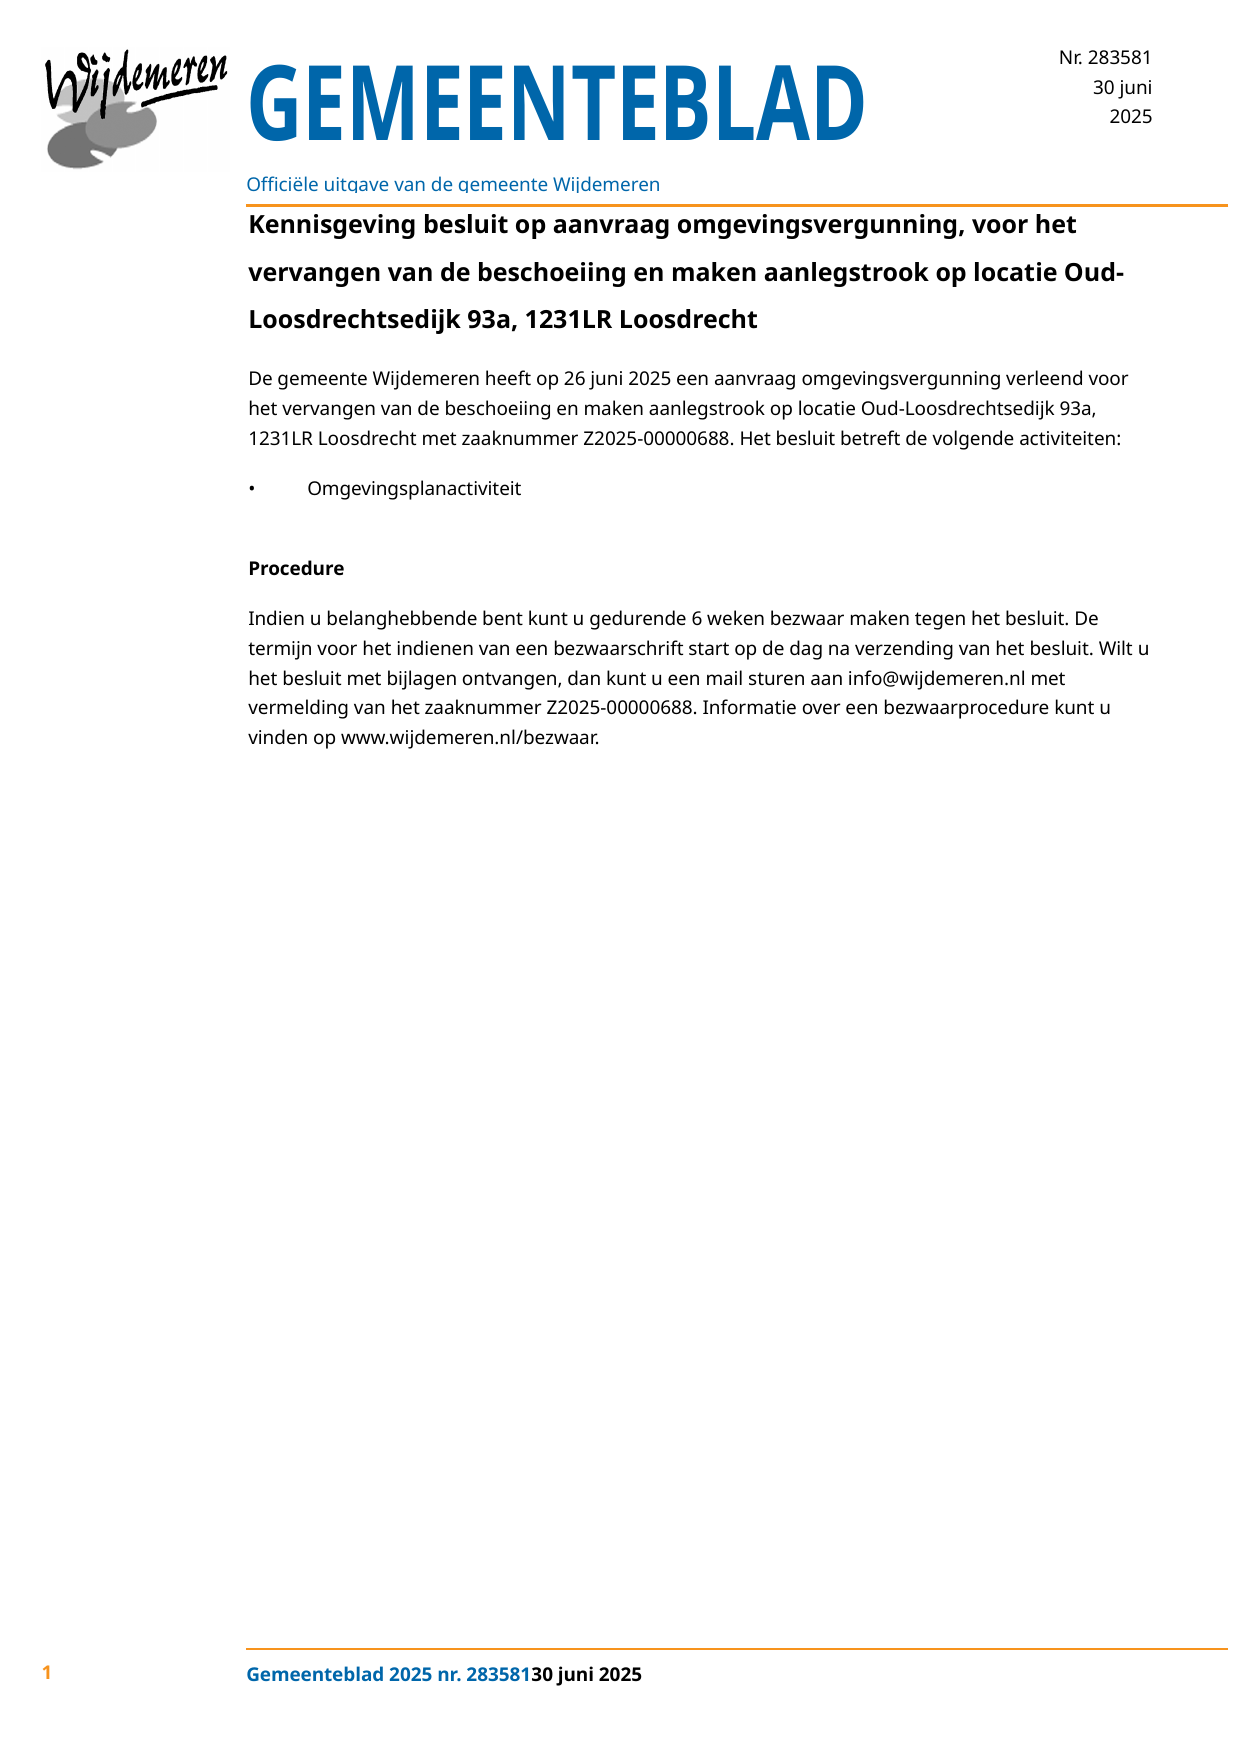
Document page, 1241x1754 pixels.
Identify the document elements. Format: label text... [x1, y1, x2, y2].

text Procedure [248, 555, 1152, 581]
text Indien u belanghebbende bent kunt u gedurende 6 weken bezwaar maken tegen het besluit. De termijn voor het indienen van een bezwaarschrift start op de dag na verzending van het besluit. Wilt u het besluit met bijlagen ontvangen, dan kunt u een mail sturen aan info@wijdemeren.nl met vermelding van het zaaknummer Z2025-00000688. Informatie over een bezwaarprocedure kunt u vinden op www.wijdemeren.nl/bezwaar. [248, 606, 1152, 749]
list Omgevingsplanactiviteit [248, 475, 1152, 501]
picture [41, 47, 231, 172]
text Kennisgeving besluit op aanvraag omgevingsvergunning, voor het vervangen van de beschoeiing en maken aanlegstrook op locatie Oud-Loosdrechtsedijk 93a, 1231LR Loosdrecht [248, 207, 1152, 336]
text De gemeente Wijdemeren heeft op 26 juni 2025 een aanvraag omgevingsvergunning verleend voor het vervangen van de beschoeiing en maken aanlegstrook op locatie Oud-Loosdrechtsedijk 93a, 1231LR Loosdrecht met zaaknummer Z2025-00000688. Het besluit betreft de volgende activiteiten: [248, 366, 1152, 450]
